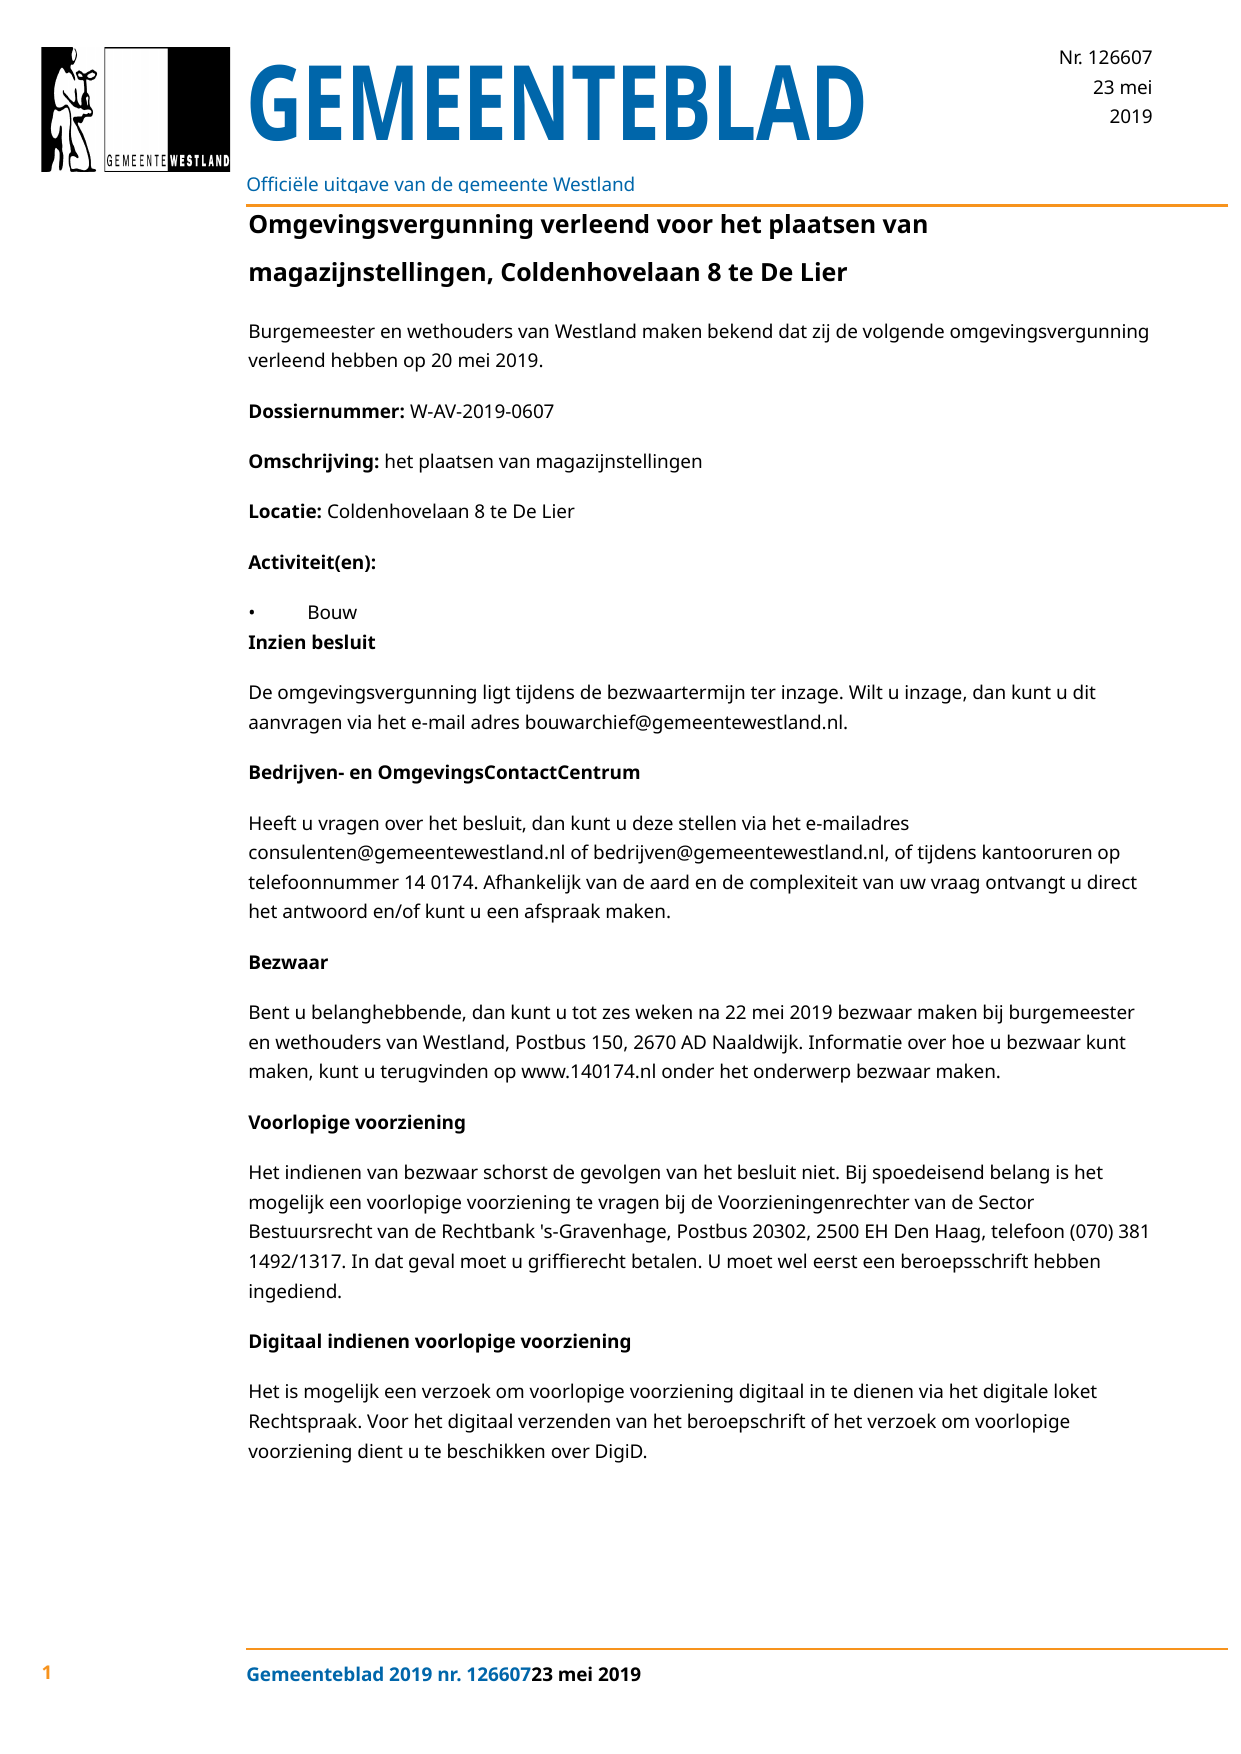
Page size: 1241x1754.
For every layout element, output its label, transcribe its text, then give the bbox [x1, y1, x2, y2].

text Digitaal indienen voorlopige voorziening [248, 1328, 1152, 1354]
text Voorlopige voorziening [248, 1109, 1152, 1135]
list Bouw [248, 599, 1152, 625]
text Activiteit(en): [248, 549, 1152, 575]
text Dossiernummer: W-AV-2019-0607 [248, 398, 1152, 424]
text Bent u belanghebbende, dan kunt u tot zes weken na 22 mei 2019 bezwaar maken bij burgemeester en wethouders van Westland, Postbus 150, 2670 AD Naaldwijk. Informatie over hoe u bezwaar kunt maken, kunt u terugvinden op www.140174.nl onder het onderwerp bezwaar maken. [248, 999, 1152, 1084]
text Heeft u vragen over het besluit, dan kunt u deze stellen via het e-mailadres consulenten@gemeentewestland.nl of bedrijven@gemeentewestland.nl, of tijdens kantooruren op telefoonnummer 14 0174. Afhankelijk van de aard en de complexiteit van uw vraag ontvangt u direct het antwoord en/of kunt u een afspraak maken. [248, 810, 1152, 924]
picture [41, 47, 231, 172]
text Omschrijving: het plaatsen van magazijnstellingen [248, 448, 1152, 474]
text Inzien besluit [248, 629, 1152, 655]
text Omgevingsvergunning verleend voor het plaatsen van magazijnstellingen, Coldenhovelaan 8 te De Lier [248, 207, 1152, 288]
text Het is mogelijk een verzoek om voorlopige voorziening digitaal in te dienen via het digitale loket Rechtspraak. Voor het digitaal verzenden van het beroepschrift of het verzoek om voorlopige voorziening dient u te beschikken over DigiD. [248, 1379, 1152, 1464]
text De omgevingsvergunning ligt tijdens de bezwaartermijn ter inzage. Wilt u inzage, dan kunt u dit aanvragen via het e-mail adres bouwarchief@gemeentewestland.nl. [248, 679, 1152, 735]
text Het indienen van bezwaar schorst de gevolgen van het besluit niet. Bij spoedeisend belang is het mogelijk een voorlopige voorziening te vragen bij de Voorzieningenrechter van de Sector Bestuursrecht van de Rechtbank 's-Gravenhage, Postbus 20302, 2500 EH Den Haag, telefoon (070) 381 1492/1317. In dat geval moet u griffierecht betalen. U moet wel eerst een beroepsschrift hebben ingediend. [248, 1159, 1152, 1304]
text Bezwaar [248, 949, 1152, 975]
text Bedrijven- en OmgevingsContactCentrum [248, 759, 1152, 785]
text Burgemeester en wethouders van Westland maken bekend dat zij de volgende omgevingsvergunning verleend hebben op 20 mei 2019. [248, 318, 1152, 373]
text Locatie: Coldenhovelaan 8 te De Lier [248, 499, 1152, 524]
